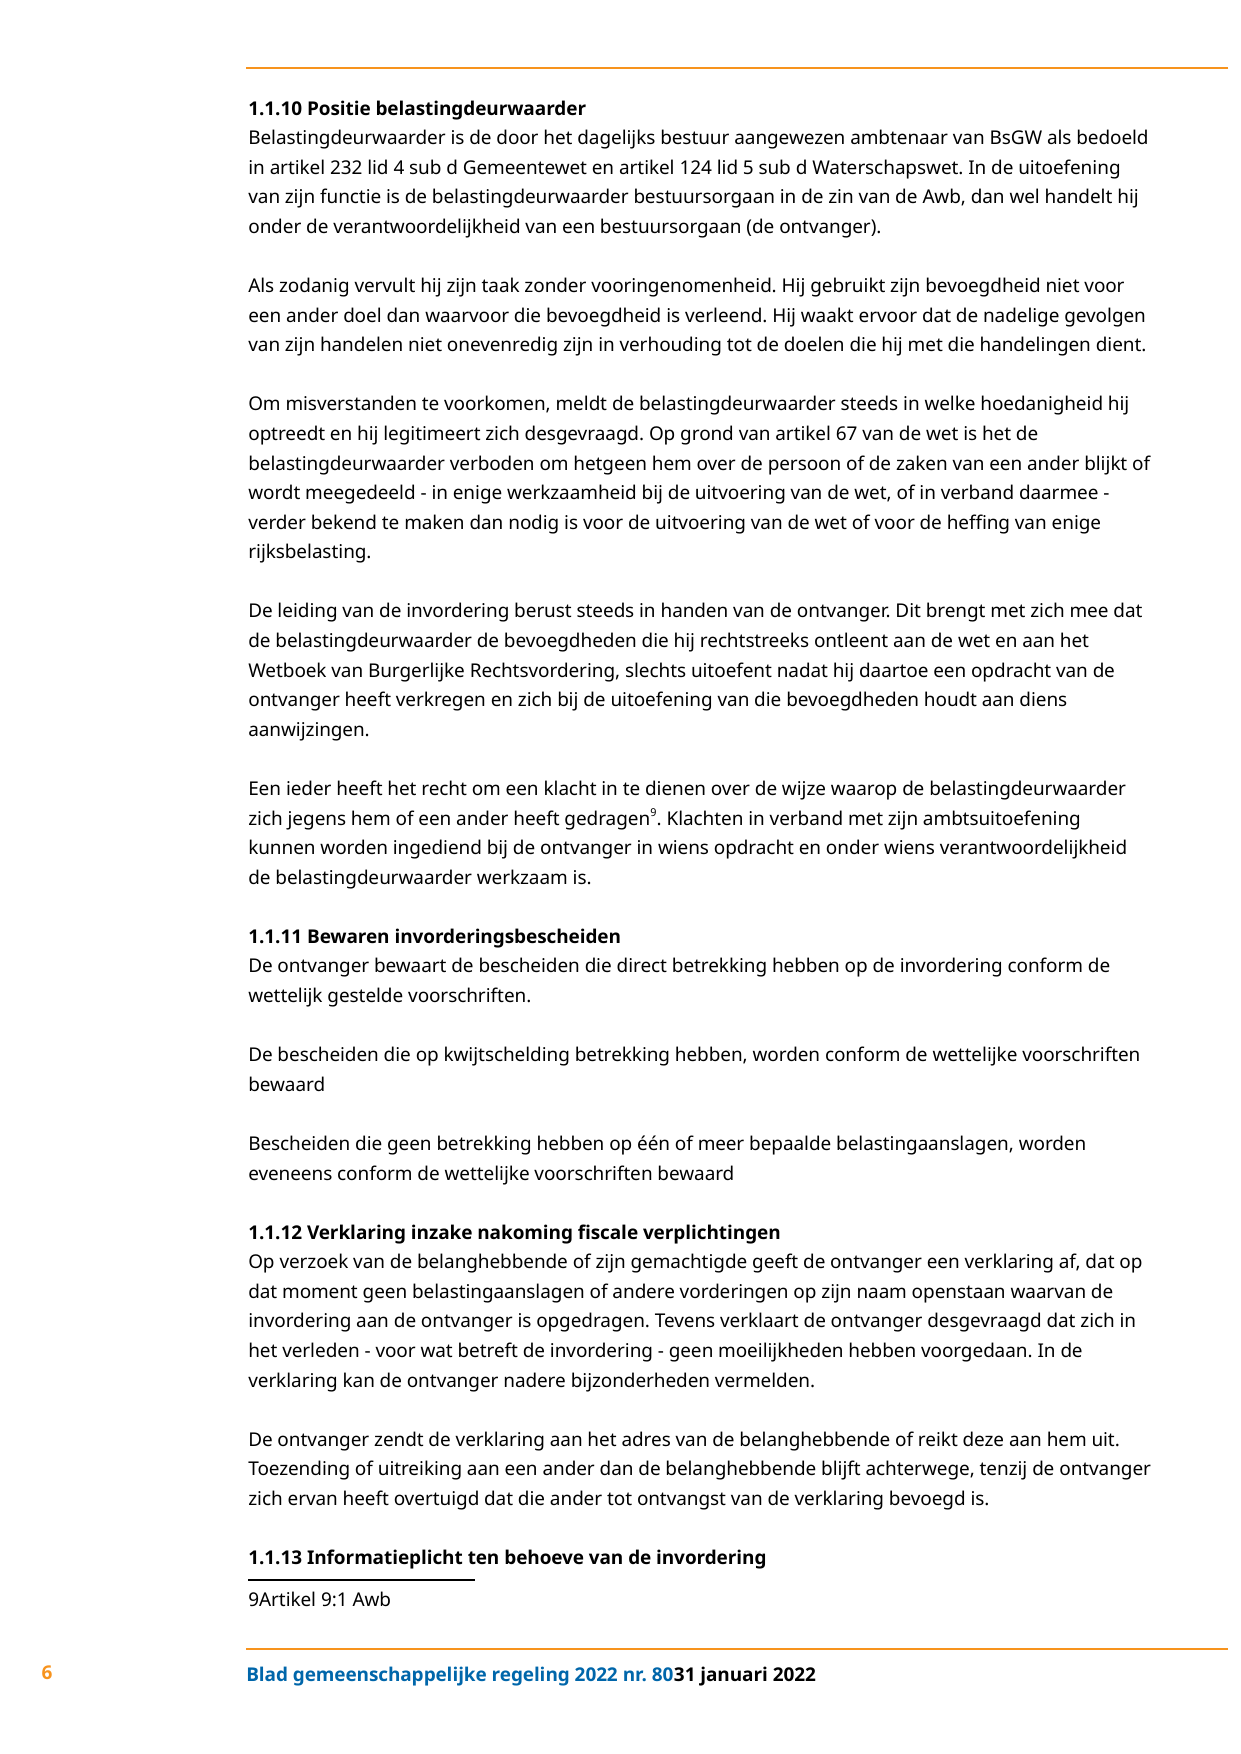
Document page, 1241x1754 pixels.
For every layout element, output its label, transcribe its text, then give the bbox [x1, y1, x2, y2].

text De ontvanger bewaart de bescheiden die direct betrekking hebben op de invordering conform de wettelijk gestelde voorschriften. [248, 953, 1152, 1008]
text Artikel 9:1 Awb [248, 1586, 1152, 1612]
text 1.1.10 Positie belastingdeurwaarder [248, 95, 1152, 121]
text Om misverstanden te voorkomen, meldt de belastingdeurwaarder steeds in welke hoedanigheid hij optreedt en hij legitimeert zich desgevraagd. Op grond van artikel 67 van de wet is het de belastingdeurwaarder verboden om hetgeen hem over de persoon of de zaken van een ander blijkt of wordt meegedeeld - in enige werkzaamheid bij de uitvoering van de wet, of in verband daarmee - verder bekend te maken dan nodig is voor de uitvoering van de wet of voor de heffing van enige rijksbelasting. [248, 391, 1152, 564]
text De ontvanger zendt de verklaring aan het adres van de belanghebbende of reikt deze aan hem uit. Toezending of uitreiking aan een ander dan de belanghebbende blijft achterwege, tenzij de ontvanger zich ervan heeft overtuigd dat die ander tot ontvangst van de verklaring bevoegd is. [248, 1426, 1152, 1511]
text Bescheiden die geen betrekking hebben op één of meer bepaalde belastingaanslagen, worden eveneens conform de wettelijke voorschriften bewaard [248, 1130, 1152, 1186]
text Belastingdeurwaarder is de door het dagelijks bestuur aangewezen ambtenaar van BsGW als bedoeld in artikel 232 lid 4 sub d Gemeentewet en artikel 124 lid 5 sub d Waterschapswet. In de uitoefening van zijn functie is de belastingdeurwaarder bestuursorgaan in de zin van de Awb, dan wel handelt hij onder de verantwoordelijkheid van een bestuursorgaan (de ontvanger). [248, 124, 1152, 239]
text 1.1.11 Bewaren invorderingsbescheiden [248, 923, 1152, 949]
picture [41, 47, 231, 172]
text Als zodanig vervult hij zijn taak zonder vooringenomenheid. Hij gebruikt zijn bevoegdheid niet voor een ander doel dan waarvoor die bevoegdheid is verleend. Hij waakt ervoor dat de nadelige gevolgen van zijn handelen niet onevenredig zijn in verhouding tot de doelen die hij met die handelingen dient. [248, 272, 1152, 357]
text De leiding van de invordering berust steeds in handen van de ontvanger. Dit brengt met zich mee dat de belastingdeurwaarder de bevoegdheden die hij rechtstreeks ontleent aan de wet en aan het Wetboek van Burgerlijke Rechtsvordering, slechts uitoefent nadat hij daartoe een opdracht van de ontvanger heeft verkregen en zich bij de uitoefening van die bevoegdheden houdt aan diens aanwijzingen. [248, 598, 1152, 742]
text Een ieder heeft het recht om een klacht in te dienen over de wijze waarop de belastingdeurwaarder zich jegens hem of een ander heeft gedragen. Klachten in verband met zijn ambtsuitoefening kunnen worden ingediend bij de ontvanger in wiens opdracht en onder wiens verantwoordelijkheid de belastingdeurwaarder werkzaam is. [248, 775, 1152, 890]
text 1.1.12 Verklaring inzake nakoming fiscale verplichtingen [248, 1219, 1152, 1245]
text De bescheiden die op kwijtschelding betrekking hebben, worden conform de wettelijke voorschriften bewaard [248, 1041, 1152, 1097]
text 1.1.13 Informatieplicht ten behoeve van de invordering [248, 1544, 1152, 1570]
text Op verzoek van de belanghebbende of zijn gemachtigde geeft de ontvanger een verklaring af, dat op dat moment geen belastingaanslagen of andere vorderingen op zijn naam openstaan waarvan de invordering aan de ontvanger is opgedragen. Tevens verklaart de ontvanger desgevraagd dat zich in het verleden - voor wat betreft de invordering - geen moeilijkheden hebben voorgedaan. In de verklaring kan de ontvanger nadere bijzonderheden vermelden. [248, 1248, 1152, 1393]
